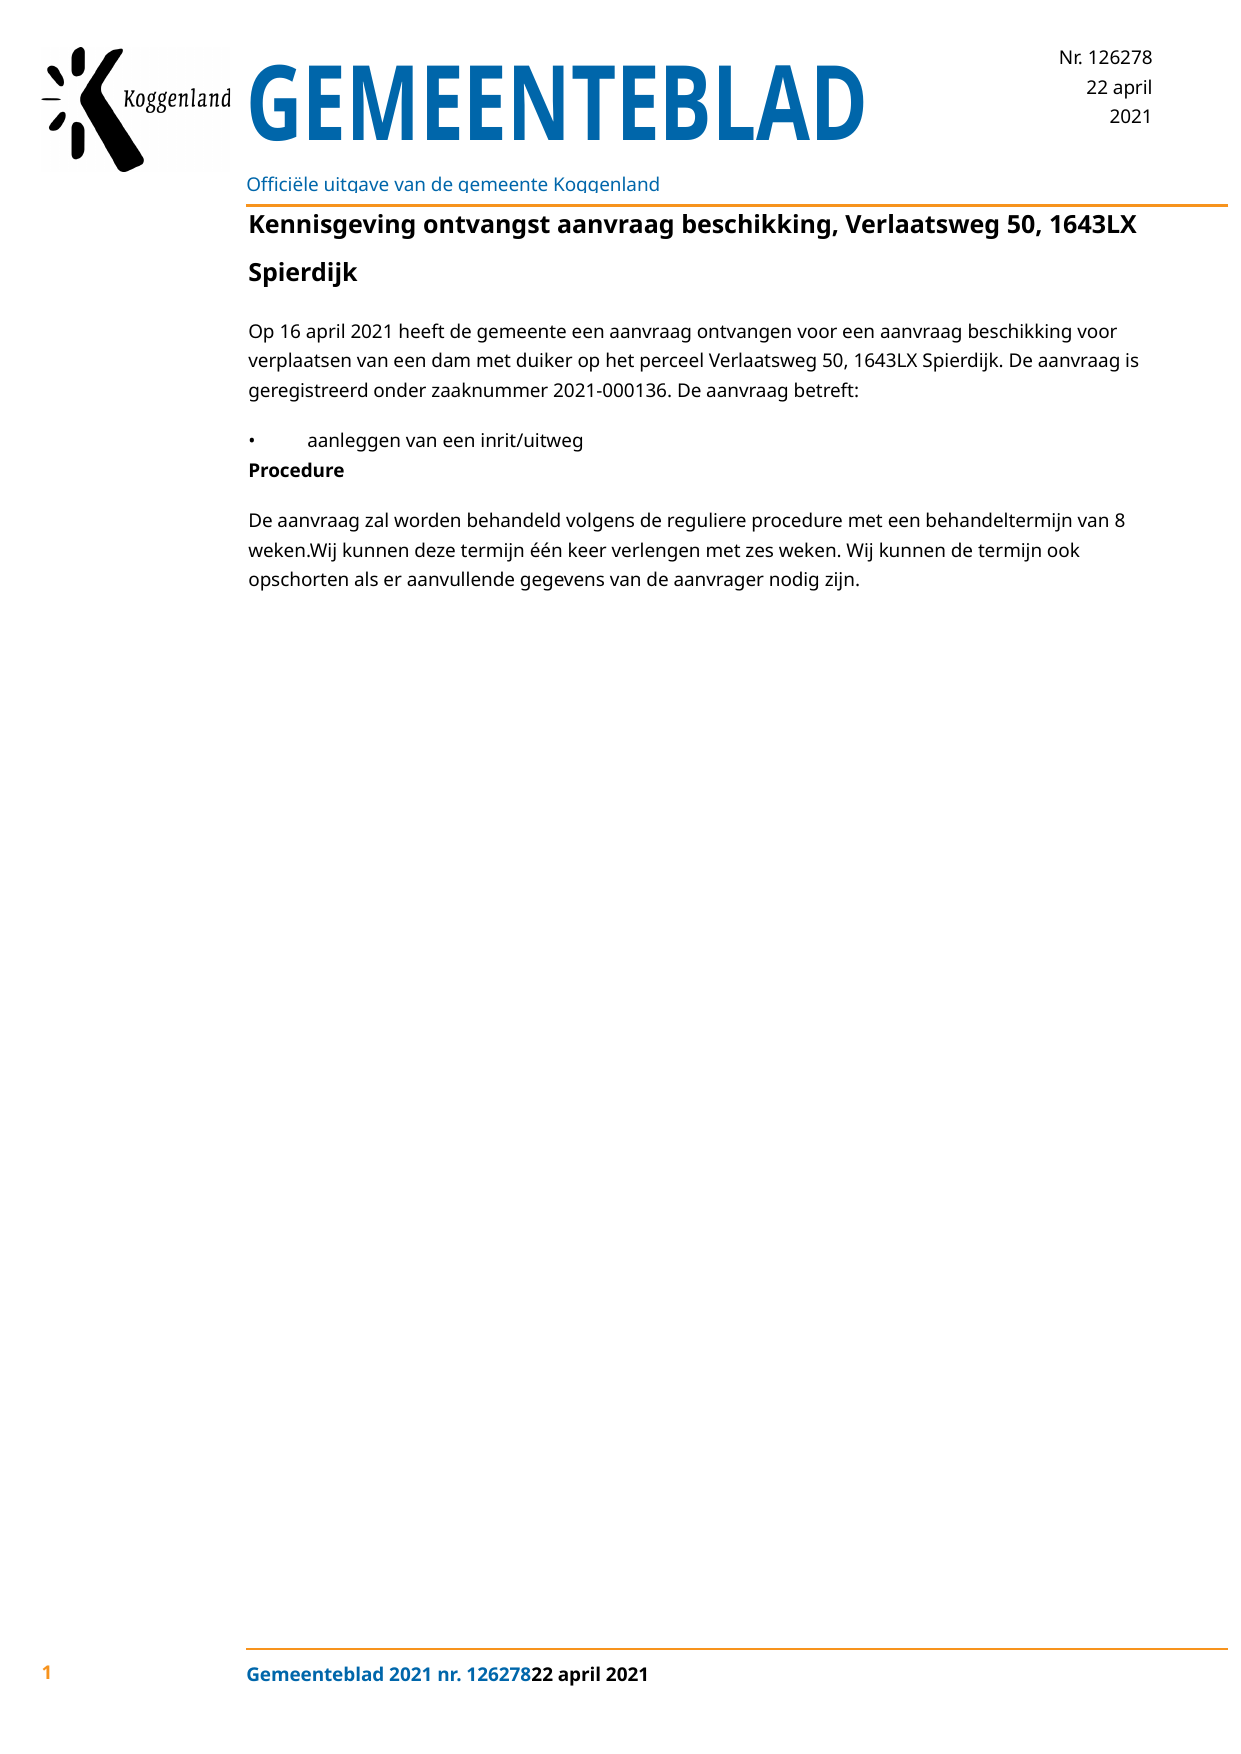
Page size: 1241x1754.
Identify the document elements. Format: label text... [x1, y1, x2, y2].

text Op 16 april 2021 heeft de gemeente een aanvraag ontvangen voor een aanvraag beschikking voor verplaatsen van een dam met duiker op het perceel Verlaatsweg 50, 1643LX Spierdijk. De aanvraag is geregistreerd onder zaaknummer 2021-000136. De aanvraag betreft: [248, 318, 1152, 403]
list aanleggen van een inrit/uitweg [248, 427, 1152, 453]
text Kennisgeving ontvangst aanvraag beschikking, Verlaatsweg 50, 1643LX Spierdijk [248, 207, 1152, 288]
picture [41, 47, 231, 172]
text De aanvraag zal worden behandeld volgens de reguliere procedure met een behandeltermijn van 8 weken.Wij kunnen deze termijn één keer verlengen met zes weken. Wij kunnen de termijn ook opschorten als er aanvullende gegevens van de aanvrager nodig zijn. [248, 507, 1152, 592]
text Procedure [248, 457, 1152, 483]
